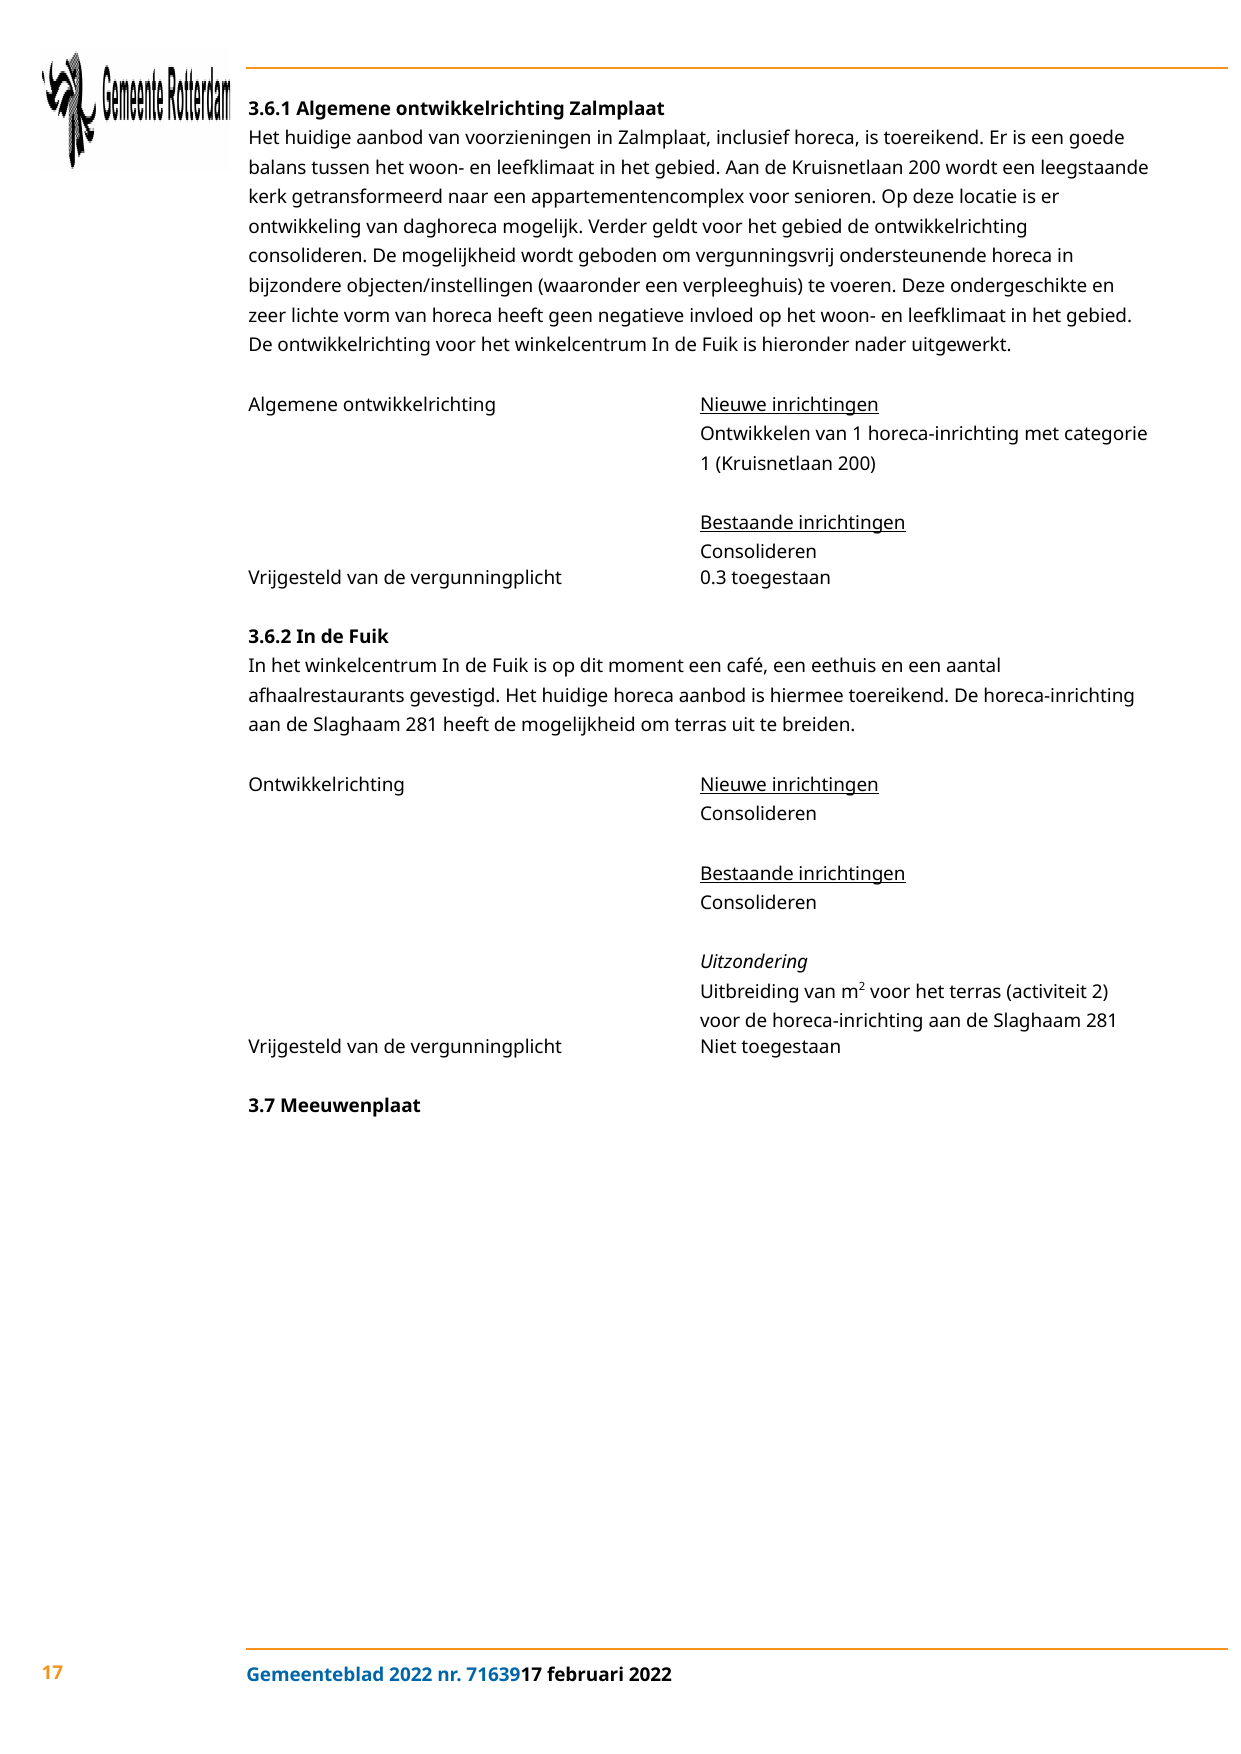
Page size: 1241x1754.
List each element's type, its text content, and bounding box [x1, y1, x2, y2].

table_cell Niet toegestaan [700, 1033, 1152, 1059]
picture [41, 47, 231, 172]
text In het winkelcentrum In de Fuik is op dit moment een café, een eethuis en een aantal afhaalrestaurants gevestigd. Het huidige horeca aanbod is hiermee toereikend. De horeca-inrichting aan de Slaghaam 281 heeft de mogelijkheid om terras uit te breiden. [248, 652, 1152, 737]
table_header Algemene ontwikkelrichting [248, 391, 700, 564]
table_cell 0.3 toegestaan [700, 564, 1152, 590]
table_cell Vrijgesteld van de vergunningplicht [248, 1033, 700, 1059]
table_header Nieuwe inrichtingen Ontwikkelen van 1 horeca-inrichting met categorie 1 (Kruisnetlaan 200) Bestaande inrichtingen Consolideren [700, 391, 1152, 564]
text 3.6.1 Algemene ontwikkelrichting Zalmplaat [248, 95, 1152, 121]
text Het huidige aanbod van voorzieningen in Zalmplaat, inclusief horeca, is toereikend. Er is een goede balans tussen het woon- en leefklimaat in het gebied. Aan de Kruisnetlaan 200 wordt een leegstaande kerk getransformeerd naar een appartementencomplex voor senioren. Op deze locatie is er ontwikkeling van daghoreca mogelijk. Verder geldt voor het gebied de ontwikkelrichting consolideren. De mogelijkheid wordt geboden om vergunningsvrij ondersteunende horeca in bijzondere objecten/instellingen (waaronder een verpleeghuis) te voeren. Deze ondergeschikte en zeer lichte vorm van horeca heeft geen negatieve invloed op het woon- en leefklimaat in het gebied. De ontwikkelrichting voor het winkelcentrum In de Fuik is hieronder nader uitgewerkt. [248, 124, 1152, 357]
table_header Nieuwe inrichtingen Consolideren Bestaande inrichtingen Consolideren Uitzondering Uitbreiding van m2 voor het terras (activiteit 2) voor de horeca-inrichting aan de Slaghaam 281 [700, 771, 1152, 1033]
table_cell Vrijgesteld van de vergunningplicht [248, 564, 700, 590]
text 3.7 Meeuwenplaat [248, 1092, 1152, 1118]
table_header Ontwikkelrichting [248, 771, 700, 1033]
text 3.6.2 In de Fuik [248, 623, 1152, 649]
